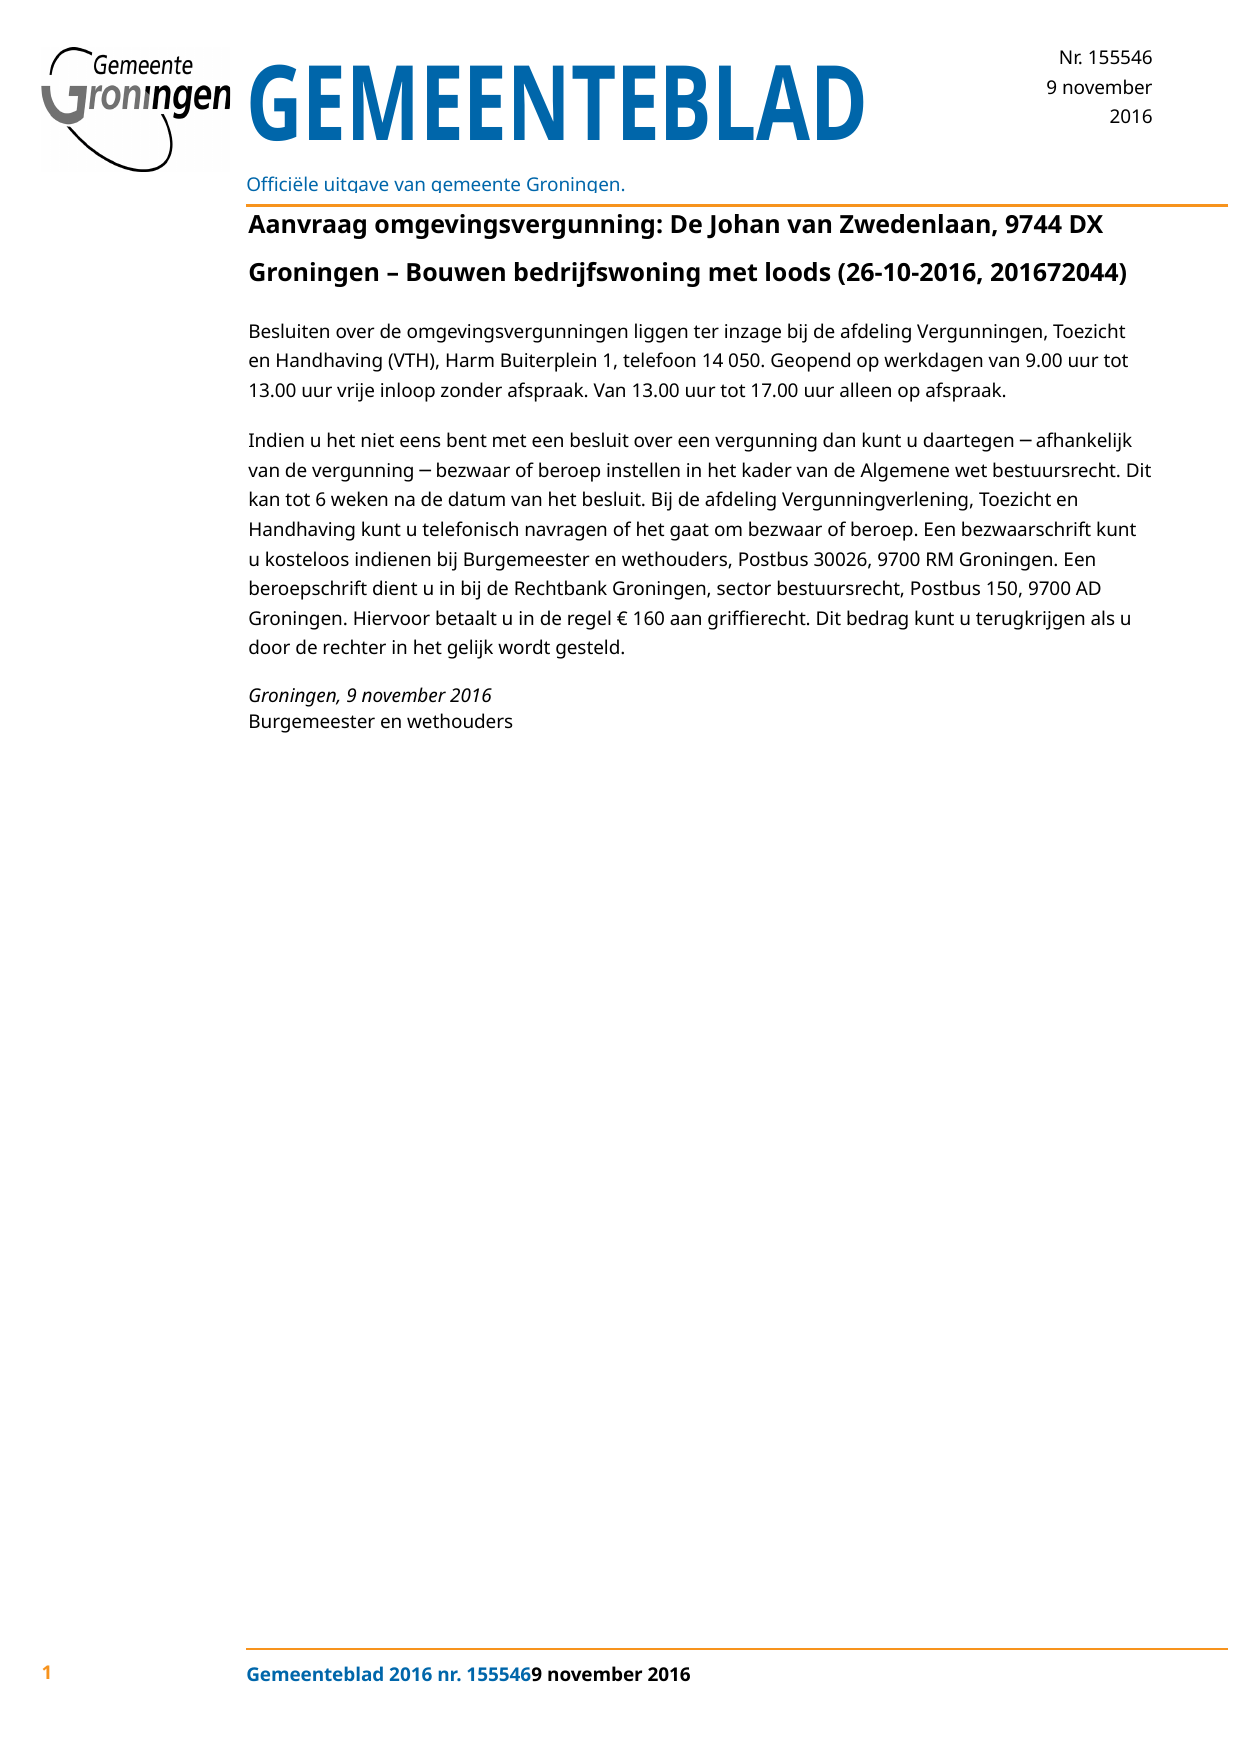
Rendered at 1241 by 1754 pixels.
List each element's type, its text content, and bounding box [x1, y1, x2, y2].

text Groningen, 9 november 2016 [248, 682, 1152, 708]
text Besluiten over de omgevingsvergunningen liggen ter inzage bij de afdeling Vergunningen, Toezicht en Handhaving (VTH), Harm Buiterplein 1, telefoon 14 050. Geopend op werkdagen van 9.00 uur tot 13.00 uur vrije inloop zonder afspraak. Van 13.00 uur tot 17.00 uur alleen op afspraak. [248, 318, 1152, 403]
text Indien u het niet eens bent met een besluit over een vergunning dan kunt u daartegen ─ afhankelijk van de vergunning ─ bezwaar of beroep instellen in het kader van de Algemene wet bestuursrecht. Dit kan tot 6 weken na de datum van het besluit. Bij de afdeling Vergunningverlening, Toezicht en Handhaving kunt u telefonisch navragen of het gaat om bezwaar of beroep. Een bezwaarschrift kunt u kosteloos indienen bij Burgemeester en wethouders, Postbus 30026, 9700 RM Groningen. Een beroepschrift dient u in bij de Rechtbank Groningen, sector bestuursrecht, Postbus 150, 9700 AD Groningen. Hiervoor betaalt u in de regel € 160 aan griffierecht. Dit bedrag kunt u terugkrijgen als u door de rechter in het gelijk wordt gesteld. [248, 427, 1152, 660]
text Burgemeester en wethouders [248, 708, 1152, 734]
picture [41, 47, 231, 172]
text Aanvraag omgevingsvergunning: De Johan van Zwedenlaan, 9744 DX Groningen – Bouwen bedrijfswoning met loods (26-10-2016, 201672044) [248, 207, 1152, 288]
